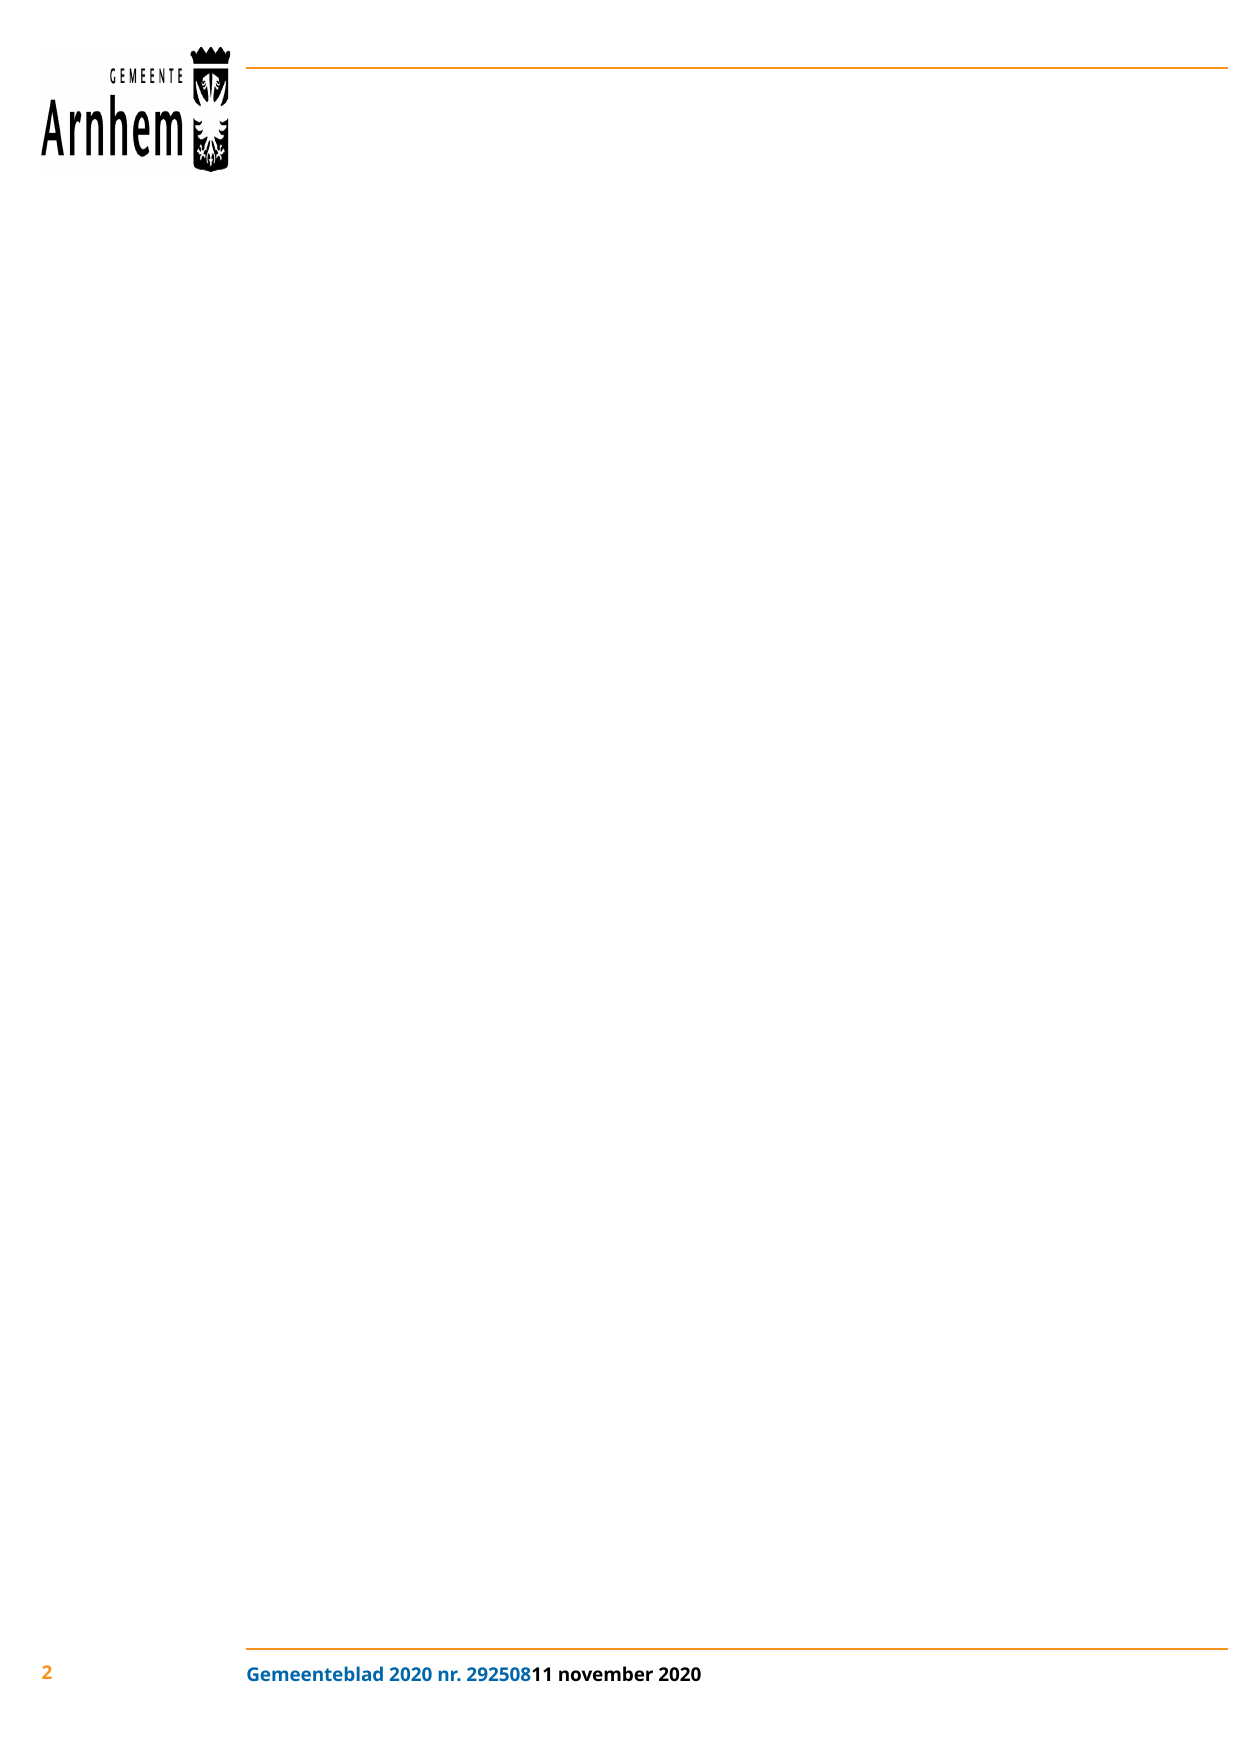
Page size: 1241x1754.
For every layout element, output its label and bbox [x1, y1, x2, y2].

picture [41, 47, 231, 172]
